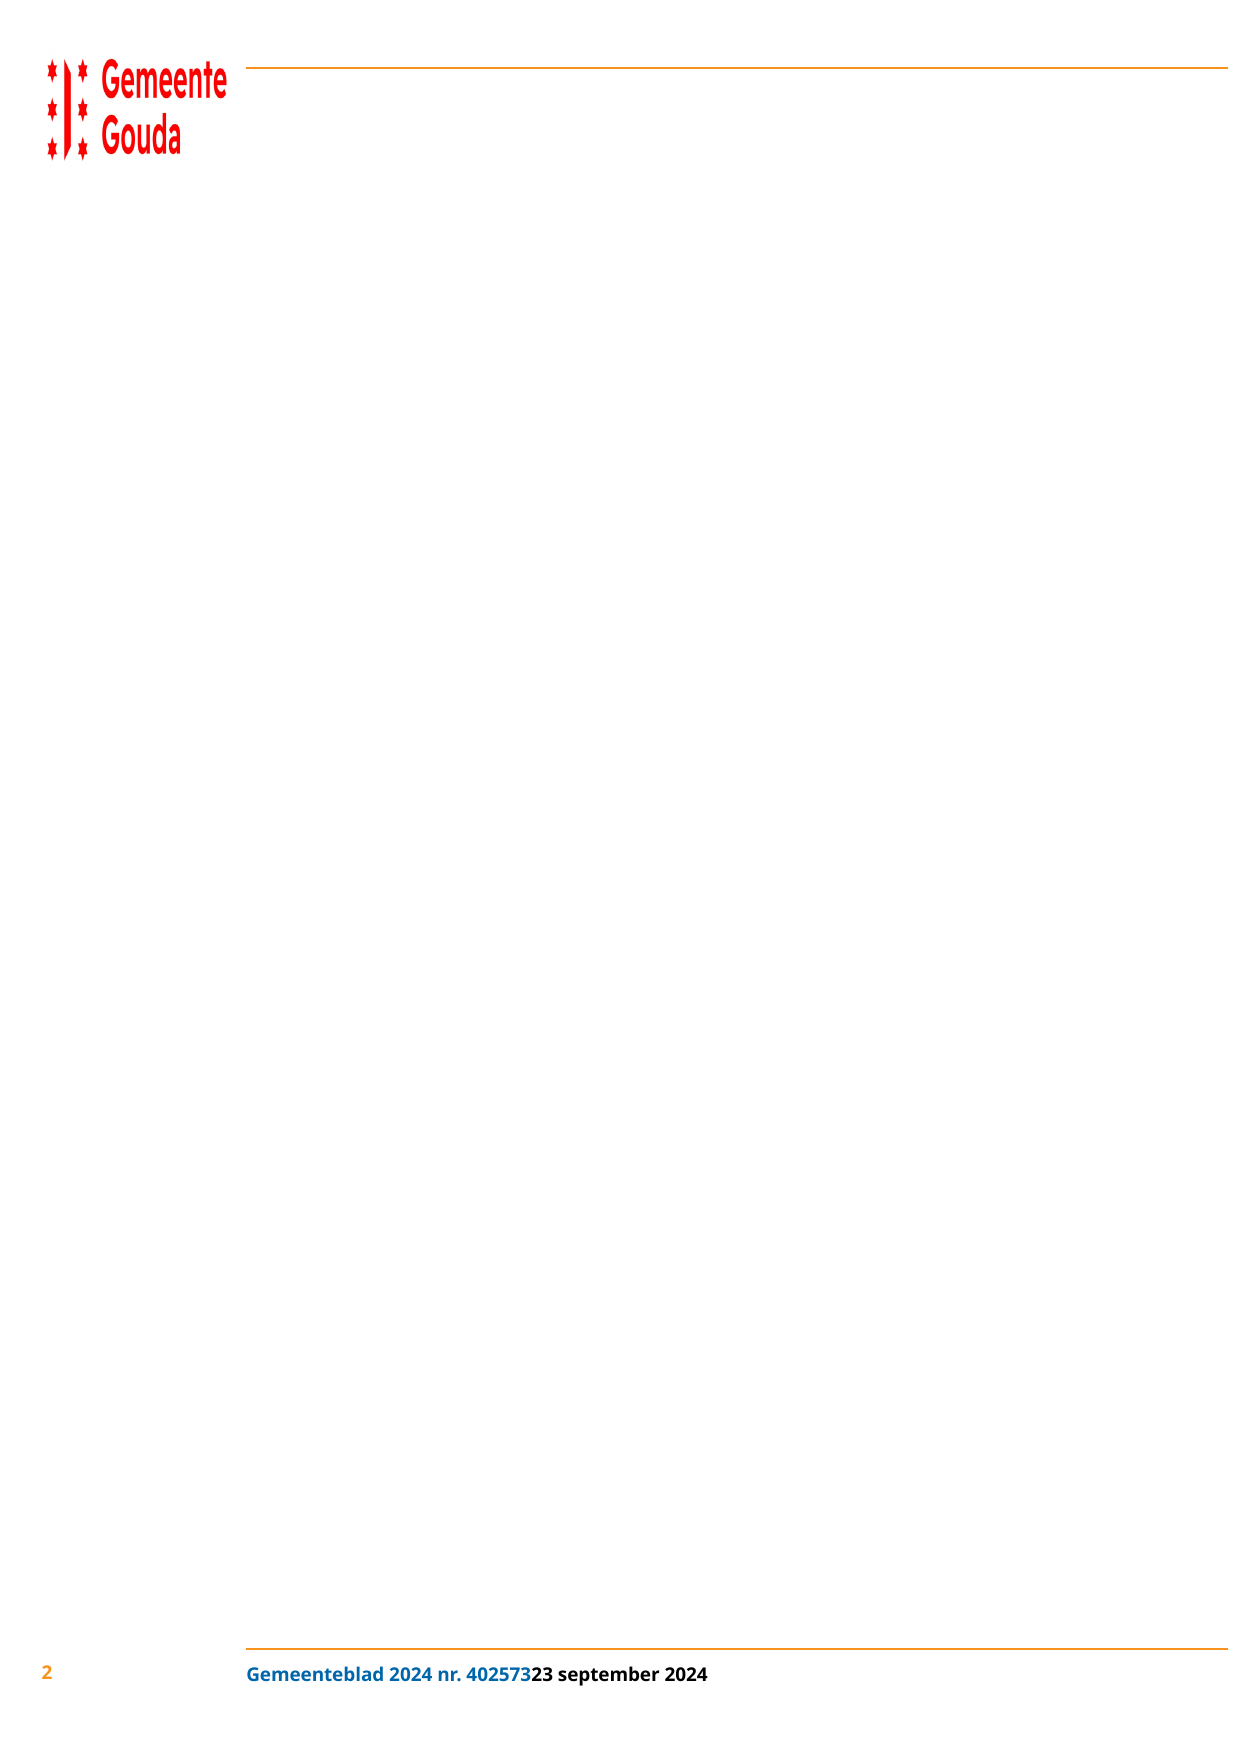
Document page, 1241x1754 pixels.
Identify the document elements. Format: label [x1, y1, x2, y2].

picture [41, 47, 231, 172]
